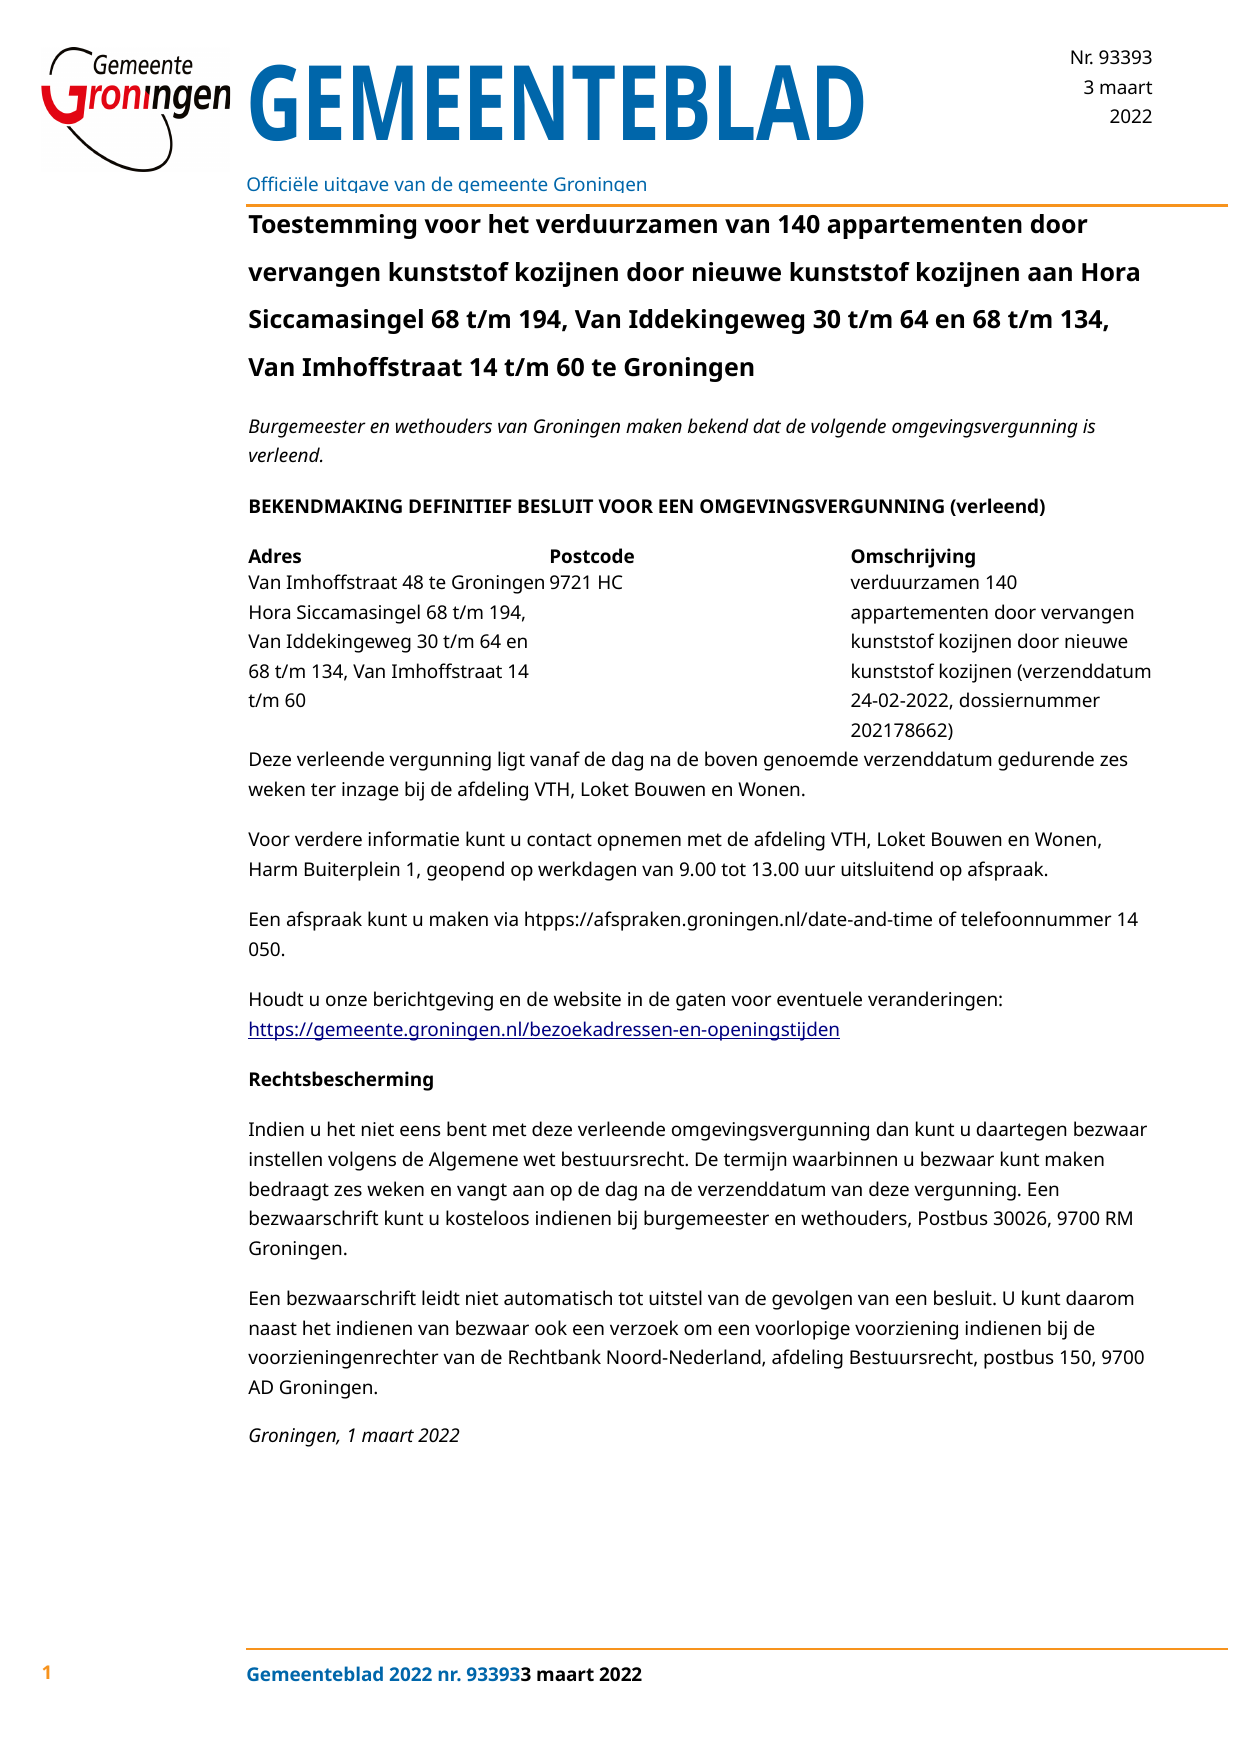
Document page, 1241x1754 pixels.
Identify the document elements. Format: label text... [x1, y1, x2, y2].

table_header Adres [248, 544, 549, 569]
text Een bezwaarschrift leidt niet automatisch tot uitstel van de gevolgen van een besluit. U kunt daarom naast het indienen van bezwaar ook een verzoek om een voorlopige voorziening indienen bij de voorzieningenrechter van de Rechtbank Noord-Nederland, afdeling Bestuursrecht, postbus 150, 9700 AD Groningen. [248, 1285, 1152, 1400]
text Voor verdere informatie kunt u contact opnemen met de afdeling VTH, Loket Bouwen en Wonen, Harm Buiterplein 1, geopend op werkdagen van 9.00 tot 13.00 uur uitsluitend op afspraak. [248, 826, 1152, 882]
text Groningen, 1 maart 2022 [248, 1422, 1152, 1448]
text Deze verleende vergunning ligt vanaf de dag na de boven genoemde verzenddatum gedurende zes weken ter inzage bij de afdeling VTH, Loket Bouwen en Wonen. [248, 746, 1152, 802]
picture [41, 47, 231, 172]
text Toestemming voor het verduurzamen van 140 appartementen door vervangen kunststof kozijnen door nieuwe kunststof kozijnen aan Hora Siccamasingel 68 t/m 194, Van Iddekingeweg 30 t/m 64 en 68 t/m 134, Van Imhoffstraat 14 t/m 60 te Groningen [248, 207, 1152, 384]
table_cell Van Imhoffstraat 48 te Groningen Hora Siccamasingel 68 t/m 194, Van Iddekingeweg 30 t/m 64 en 68 t/m 134, Van Imhoffstraat 14 t/m 60 [248, 569, 549, 743]
text Een afspraak kunt u maken via htpps://afspraken.groningen.nl/date-and-time of telefoonnummer 14 050. [248, 906, 1152, 962]
table_header Postcode [549, 544, 850, 569]
text Rechtsbescherming [248, 1066, 1152, 1092]
table_cell 9721 HC [549, 569, 850, 743]
table_header Omschrijving [850, 544, 1152, 569]
text Indien u het niet eens bent met deze verleende omgevingsvergunning dan kunt u daartegen bezwaar instellen volgens de Algemene wet bestuursrecht. De termijn waarbinnen u bezwaar kunt maken bedraagt zes weken en vangt aan op de dag na de verzenddatum van deze vergunning. Een bezwaarschrift kunt u kosteloos indienen bij burgemeester en wethouders, Postbus 30026, 9700 RM Groningen. [248, 1117, 1152, 1261]
text Burgemeester en wethouders van Groningen maken bekend dat de volgende omgevingsvergunning is verleend. [248, 413, 1152, 468]
table_cell verduurzamen 140 appartementen door vervangen kunststof kozijnen door nieuwe kunststof kozijnen (verzenddatum 24-02-2022, dossiernummer 202178662) [850, 569, 1152, 743]
text Houdt u onze berichtgeving en de website in de gaten voor eventuele veranderingen: https://gemeente.groningen.nl/bezoekadressen-en-openingstijden [248, 986, 1152, 1042]
text BEKENDMAKING DEFINITIEF BESLUIT VOOR EEN OMGEVINGSVERGUNNING (verleend) [248, 493, 1152, 519]
